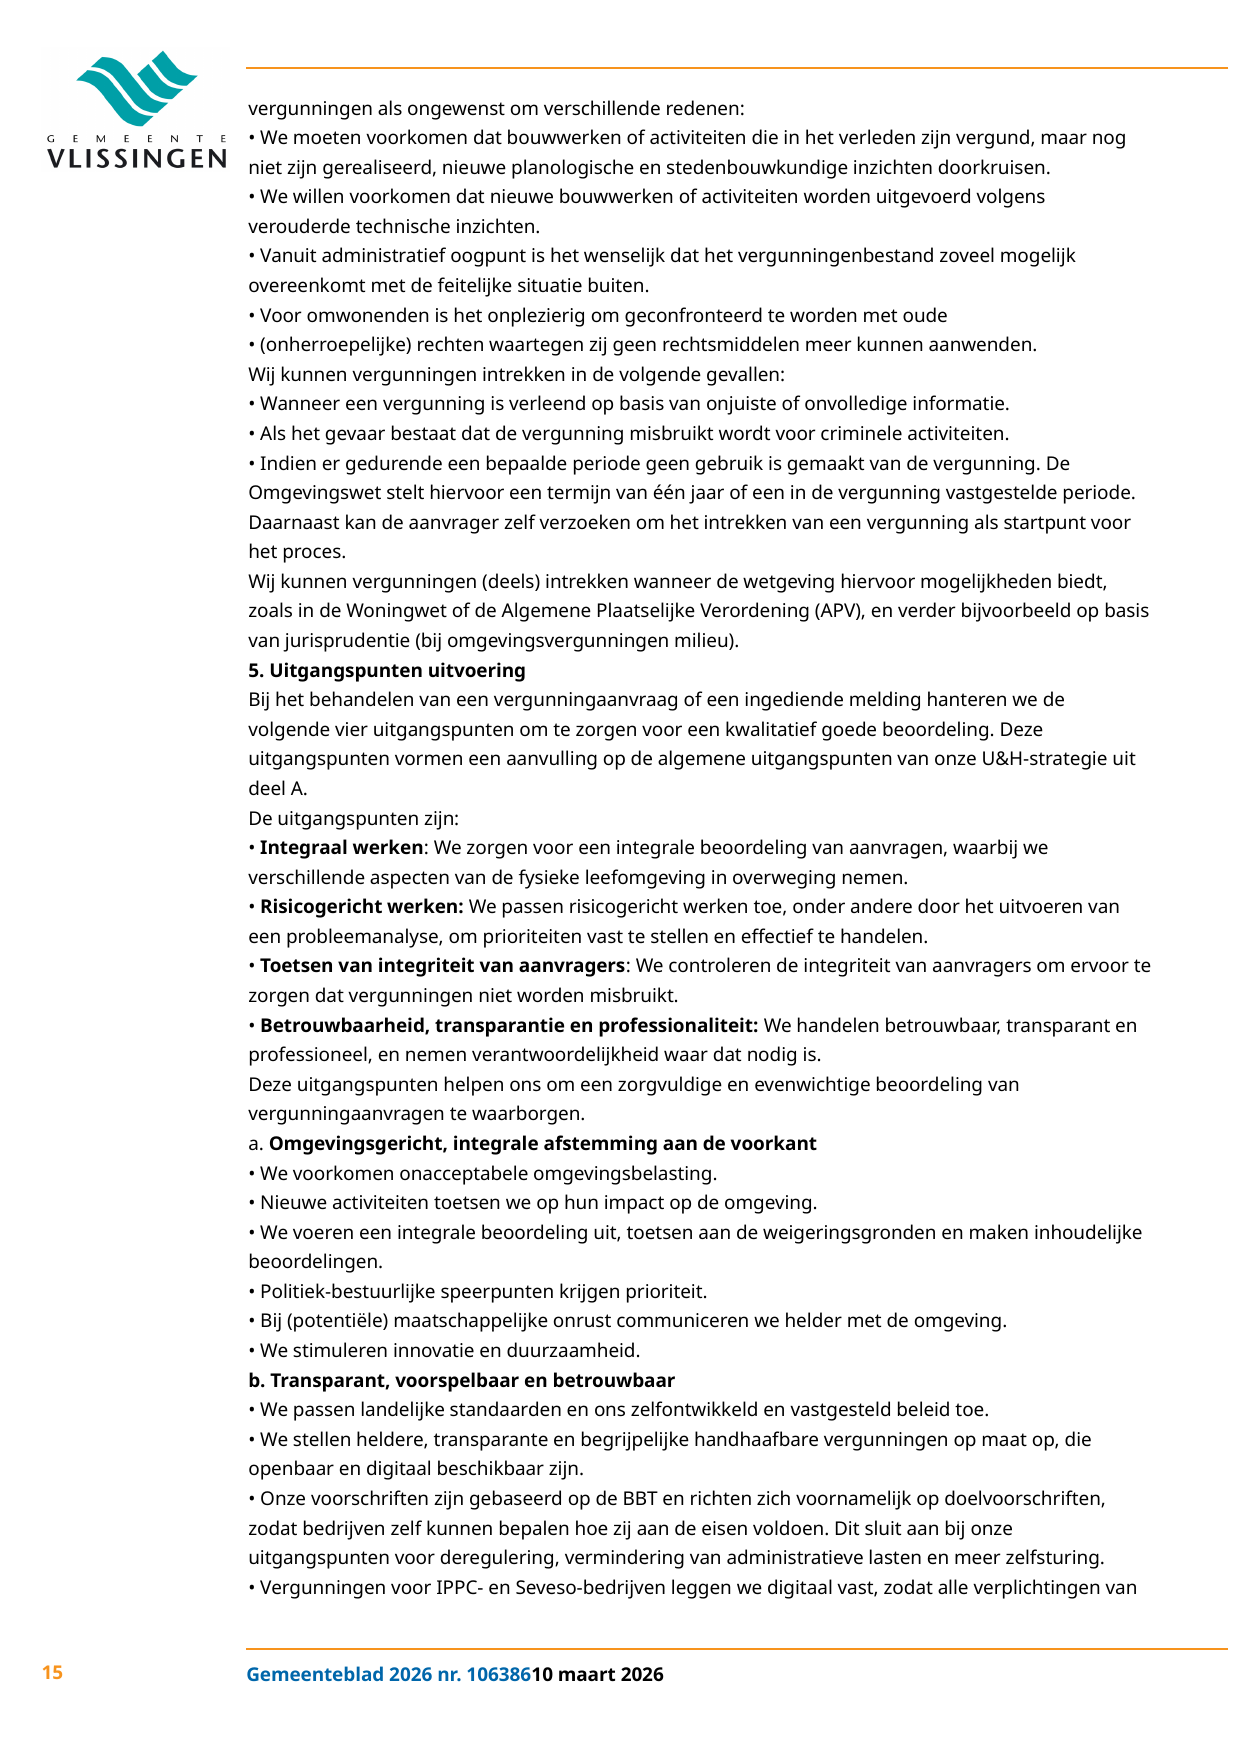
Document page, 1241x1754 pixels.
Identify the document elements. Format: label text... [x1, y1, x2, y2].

text • Nieuwe activiteiten toetsen we op hun impact op de omgeving. [248, 1189, 1152, 1215]
text b. Transparant, voorspelbaar en betrouwbaar [248, 1367, 1152, 1393]
text a. Omgevingsgericht, integrale afstemming aan de voorkant [248, 1130, 1152, 1156]
text • Als het gevaar bestaat dat de vergunning misbruikt wordt voor criminele activiteiten. [248, 420, 1152, 446]
text • We stellen heldere, transparante en begrijpelijke handhaafbare vergunningen op maat op, die openbaar en digitaal beschikbaar zijn. [248, 1426, 1152, 1481]
text • We stimuleren innovatie en duurzaamheid. [248, 1337, 1152, 1363]
text • We willen voorkomen dat nieuwe bouwwerken of activiteiten worden uitgevoerd volgens verouderde technische inzichten. [248, 183, 1152, 239]
text • Integraal werken: We zorgen voor een integrale beoordeling van aanvragen, waarbij we verschillende aspecten van de fysieke leefomgeving in overweging nemen. [248, 834, 1152, 890]
text • Toetsen van integriteit van aanvragers: We controleren de integriteit van aanvragers om ervoor te zorgen dat vergunningen niet worden misbruikt. [248, 953, 1152, 1008]
text • Vergunningen voor IPPC- en Seveso-bedrijven leggen we digitaal vast, zodat alle verplichtingen van [248, 1574, 1152, 1600]
text • Politiek-bestuurlijke speerpunten krijgen prioriteit. [248, 1278, 1152, 1304]
text • We voeren een integrale beoordeling uit, toetsen aan de weigeringsgronden en maken inhoudelijke beoordelingen. [248, 1219, 1152, 1274]
text • Voor omwonenden is het onplezierig om geconfronteerd te worden met oude [248, 302, 1152, 328]
text • (onherroepelijke) rechten waartegen zij geen rechtsmiddelen meer kunnen aanwenden. [248, 331, 1152, 357]
text vergunningen als ongewenst om verschillende redenen: [248, 95, 1152, 121]
text • We voorkomen onacceptabele omgevingsbelasting. [248, 1160, 1152, 1186]
text • Wanneer een vergunning is verleend op basis van onjuiste of onvolledige informatie. [248, 391, 1152, 416]
text • We moeten voorkomen dat bouwwerken of activiteiten die in het verleden zijn vergund, maar nog niet zijn gerealiseerd, nieuwe planologische en stedenbouwkundige inzichten doorkruisen. [248, 124, 1152, 180]
text Wij kunnen vergunningen (deels) intrekken wanneer de wetgeving hiervoor mogelijkheden biedt, zoals in de Woningwet of de Algemene Plaatselijke Verordening (APV), en verder bijvoorbeeld op basis van jurisprudentie (bij omgevingsvergunningen milieu). [248, 568, 1152, 653]
text • We passen landelijke standaarden en ons zelfontwikkeld en vastgesteld beleid toe. [248, 1396, 1152, 1422]
text • Risicogericht werken: We passen risicogericht werken toe, onder andere door het uitvoeren van een probleemanalyse, om prioriteiten vast te stellen en effectief te handelen. [248, 893, 1152, 949]
picture [41, 47, 231, 172]
text • Vanuit administratief oogpunt is het wenselijk dat het vergunningenbestand zoveel mogelijk overeenkomt met de feitelijke situatie buiten. [248, 243, 1152, 298]
text Deze uitgangspunten helpen ons om een zorgvuldige en evenwichtige beoordeling van vergunningaanvragen te waarborgen. [248, 1071, 1152, 1126]
text 5. Uitgangspunten uitvoering [248, 657, 1152, 683]
text • Betrouwbaarheid, transparantie en professionaliteit: We handelen betrouwbaar, transparant en professioneel, en nemen verantwoordelijkheid waar dat nodig is. [248, 1012, 1152, 1067]
text • Indien er gedurende een bepaalde periode geen gebruik is gemaakt van de vergunning. De Omgevingswet stelt hiervoor een termijn van één jaar of een in de vergunning vastgestelde periode. [248, 450, 1152, 505]
text De uitgangspunten zijn: [248, 805, 1152, 831]
text Wij kunnen vergunningen intrekken in de volgende gevallen: [248, 361, 1152, 387]
text • Onze voorschriften zijn gebaseerd op de BBT en richten zich voornamelijk op doelvoorschriften, zodat bedrijven zelf kunnen bepalen hoe zij aan de eisen voldoen. Dit sluit aan bij onze uitgangspunten voor deregulering, vermindering van administratieve lasten en meer zelfsturing. [248, 1485, 1152, 1570]
text Daarnaast kan de aanvrager zelf verzoeken om het intrekken van een vergunning als startpunt voor het proces. [248, 509, 1152, 564]
text Bij het behandelen van een vergunningaanvraag of een ingediende melding hanteren we de volgende vier uitgangspunten om te zorgen voor een kwalitatief goede beoordeling. Deze uitgangspunten vormen een aanvulling op de algemene uitgangspunten van onze U&H-strategie uit deel A. [248, 686, 1152, 801]
text • Bij (potentiële) maatschappelijke onrust communiceren we helder met de omgeving. [248, 1308, 1152, 1333]
